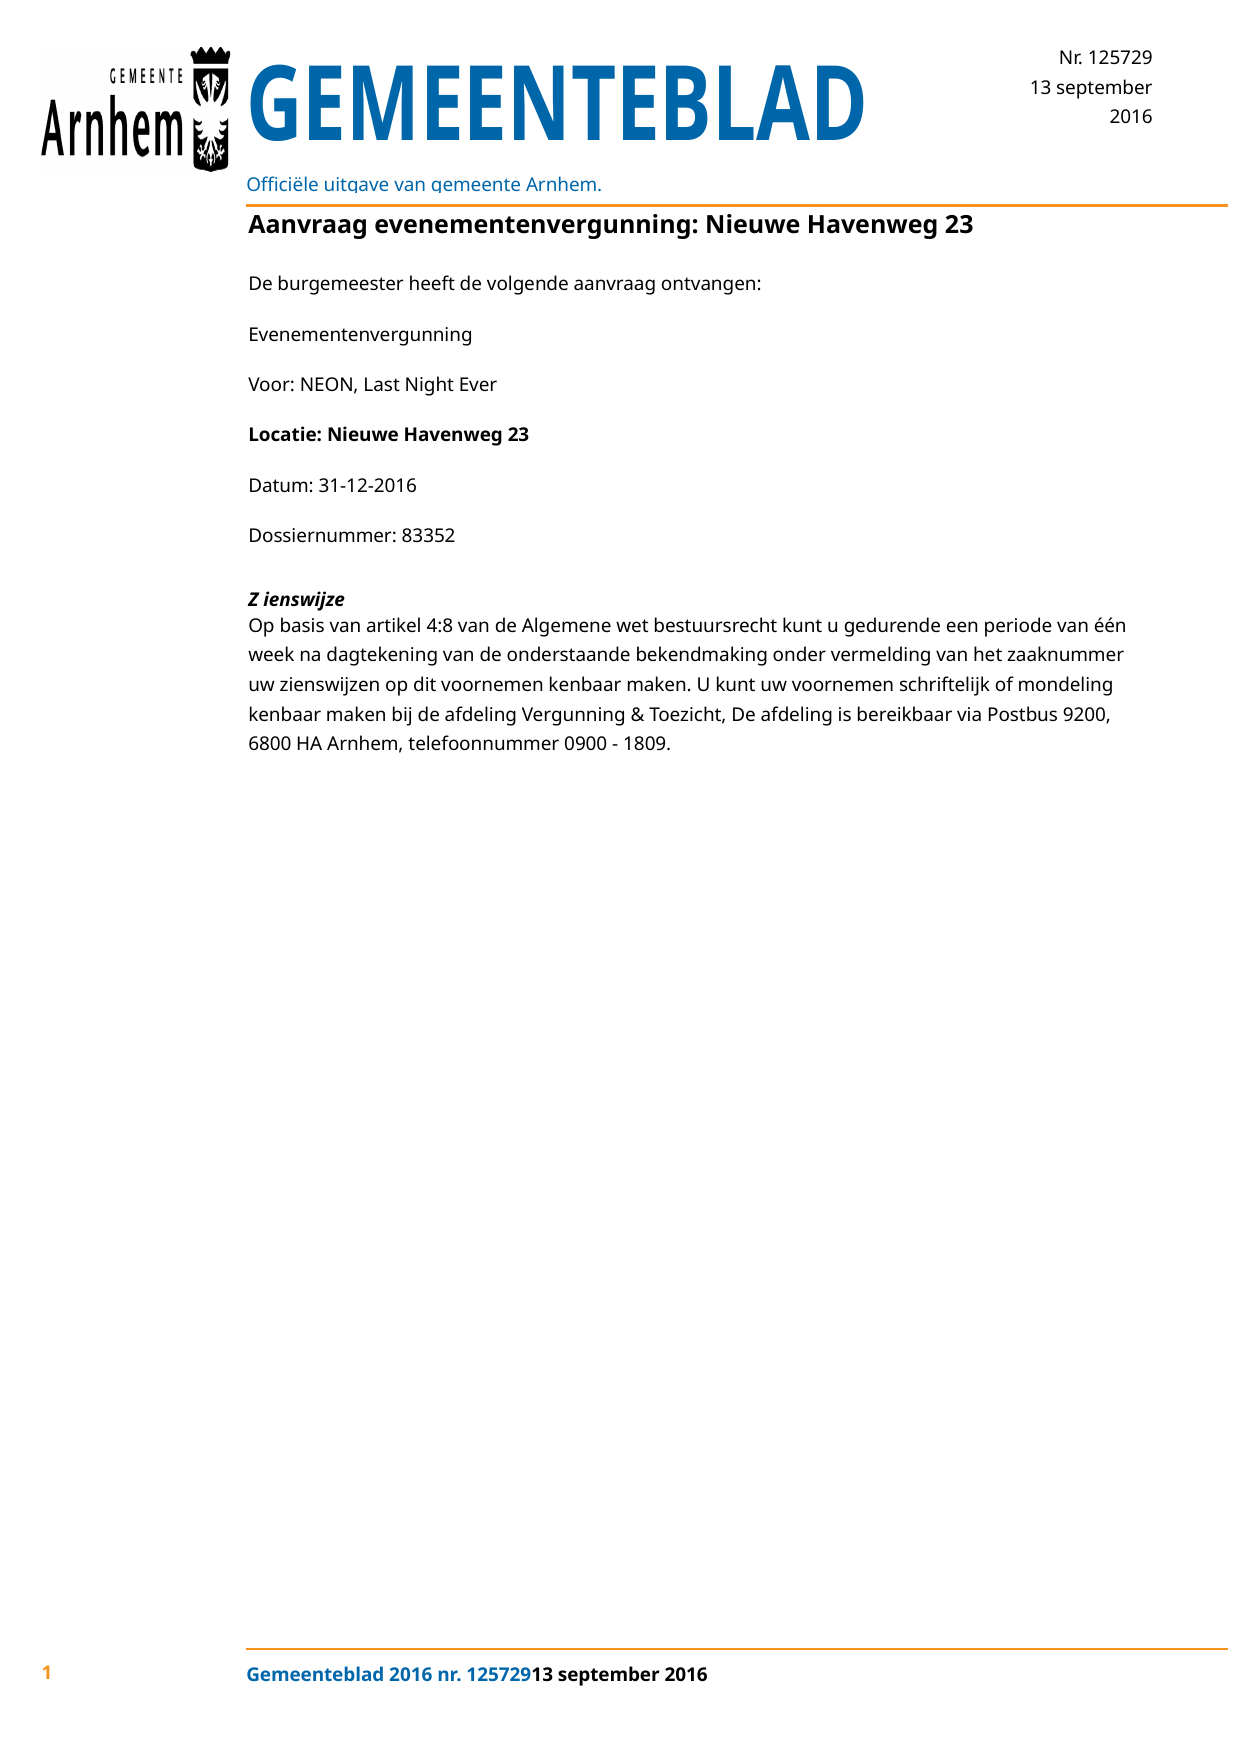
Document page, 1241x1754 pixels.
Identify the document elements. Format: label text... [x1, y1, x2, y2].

text Dossiernummer: 83352 [248, 522, 1152, 548]
text Op basis van artikel 4:8 van de Algemene wet bestuursrecht kunt u gedurende een periode van één week na dagtekening van de onderstaande bekendmaking onder vermelding van het zaaknummer uw zienswijzen op dit voornemen kenbaar maken. U kunt uw voornemen schriftelijk of mondeling kenbaar maken bij de afdeling Vergunning & Toezicht, De afdeling is bereikbaar via Postbus 9200, 6800 HA Arnhem, telefoonnummer 0900 - 1809. [248, 612, 1152, 756]
text Datum: 31-12-2016 [248, 472, 1152, 498]
text Voor: NEON, Last Night Ever [248, 371, 1152, 397]
text Evenementenvergunning [248, 321, 1152, 346]
text Aanvraag evenementenvergunning: Nieuwe Havenweg 23 [248, 207, 1152, 241]
text Z ienswijze [248, 586, 1152, 612]
picture [41, 47, 231, 172]
text Locatie: Nieuwe Havenweg 23 [248, 422, 1152, 447]
text De burgemeester heeft de volgende aanvraag ontvangen: [248, 270, 1152, 296]
